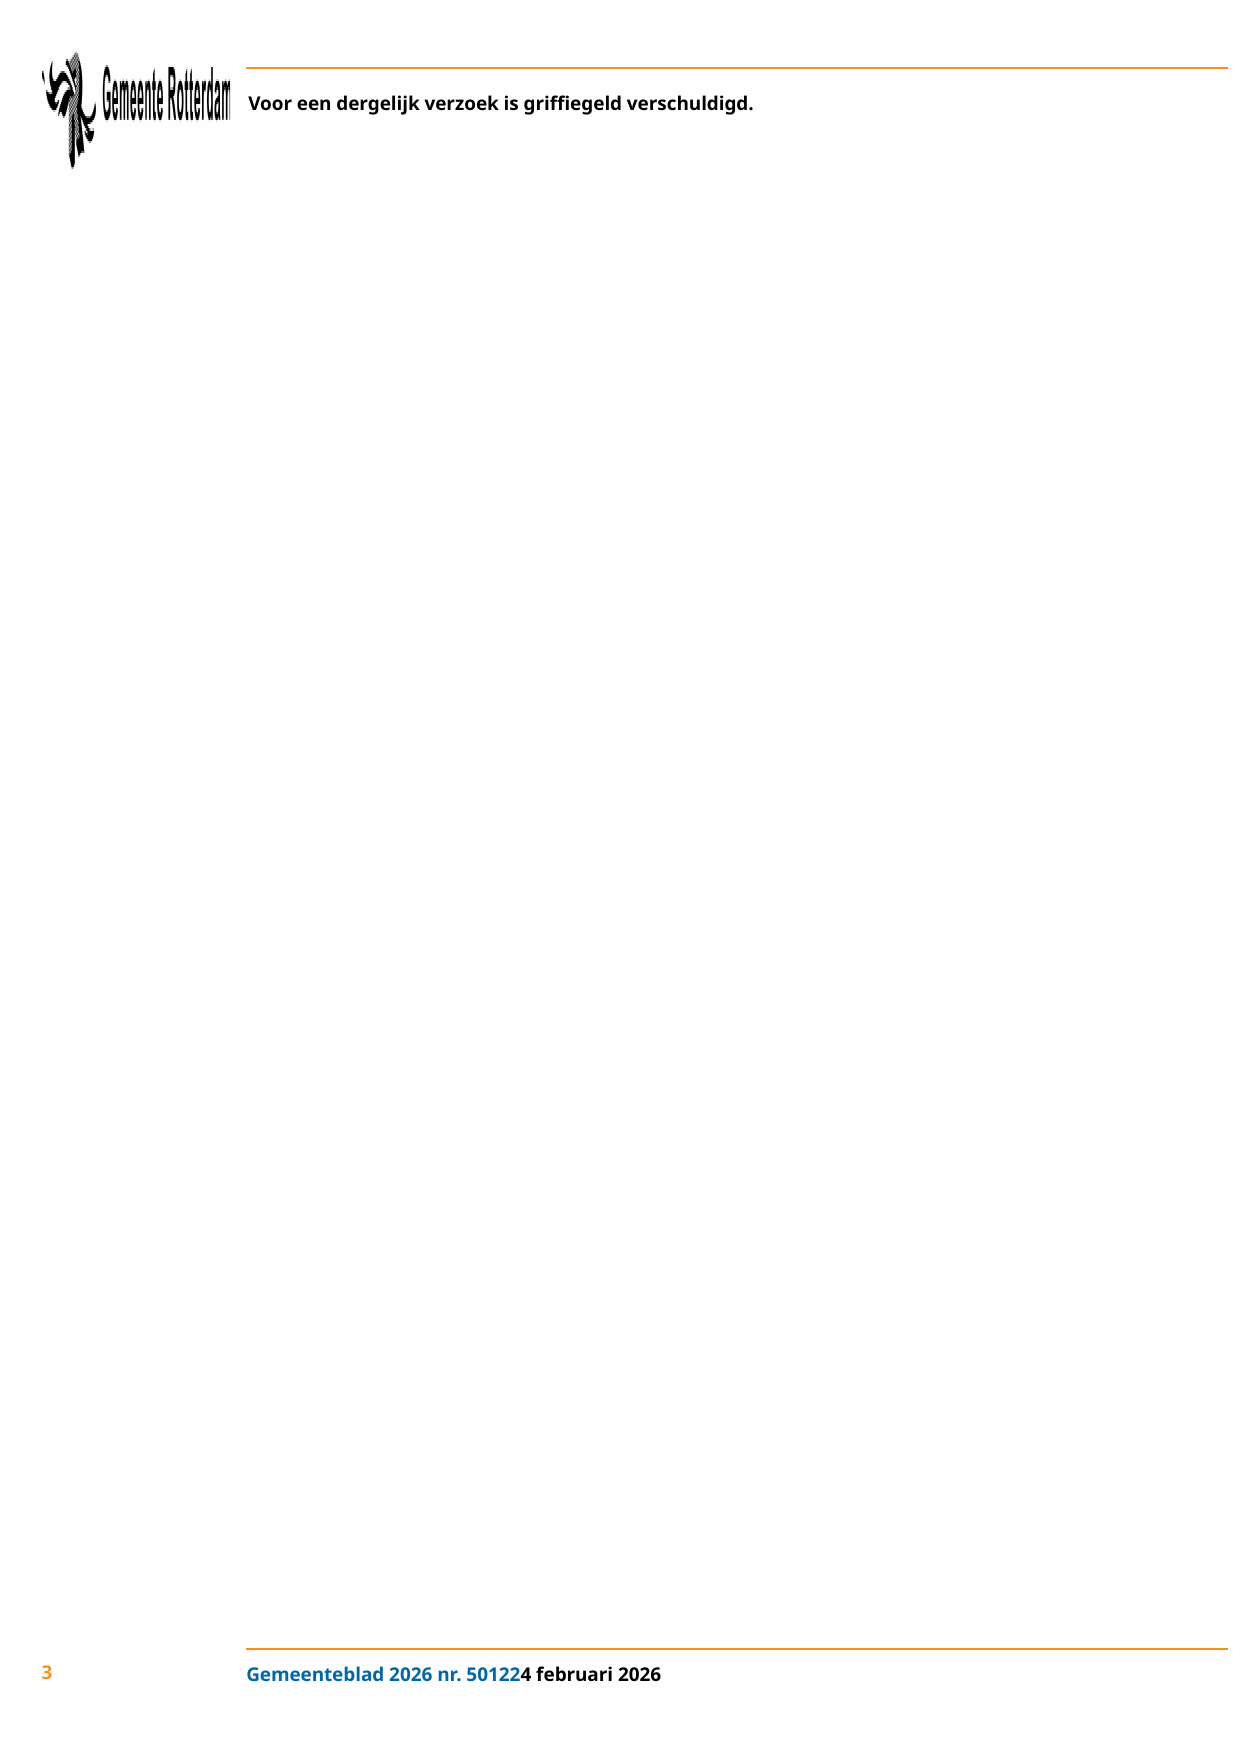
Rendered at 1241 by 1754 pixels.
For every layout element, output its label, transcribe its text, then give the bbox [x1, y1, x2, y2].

picture [41, 47, 231, 172]
text Voor een dergelijk verzoek is griffiegeld verschuldigd. [248, 95, 1152, 114]
